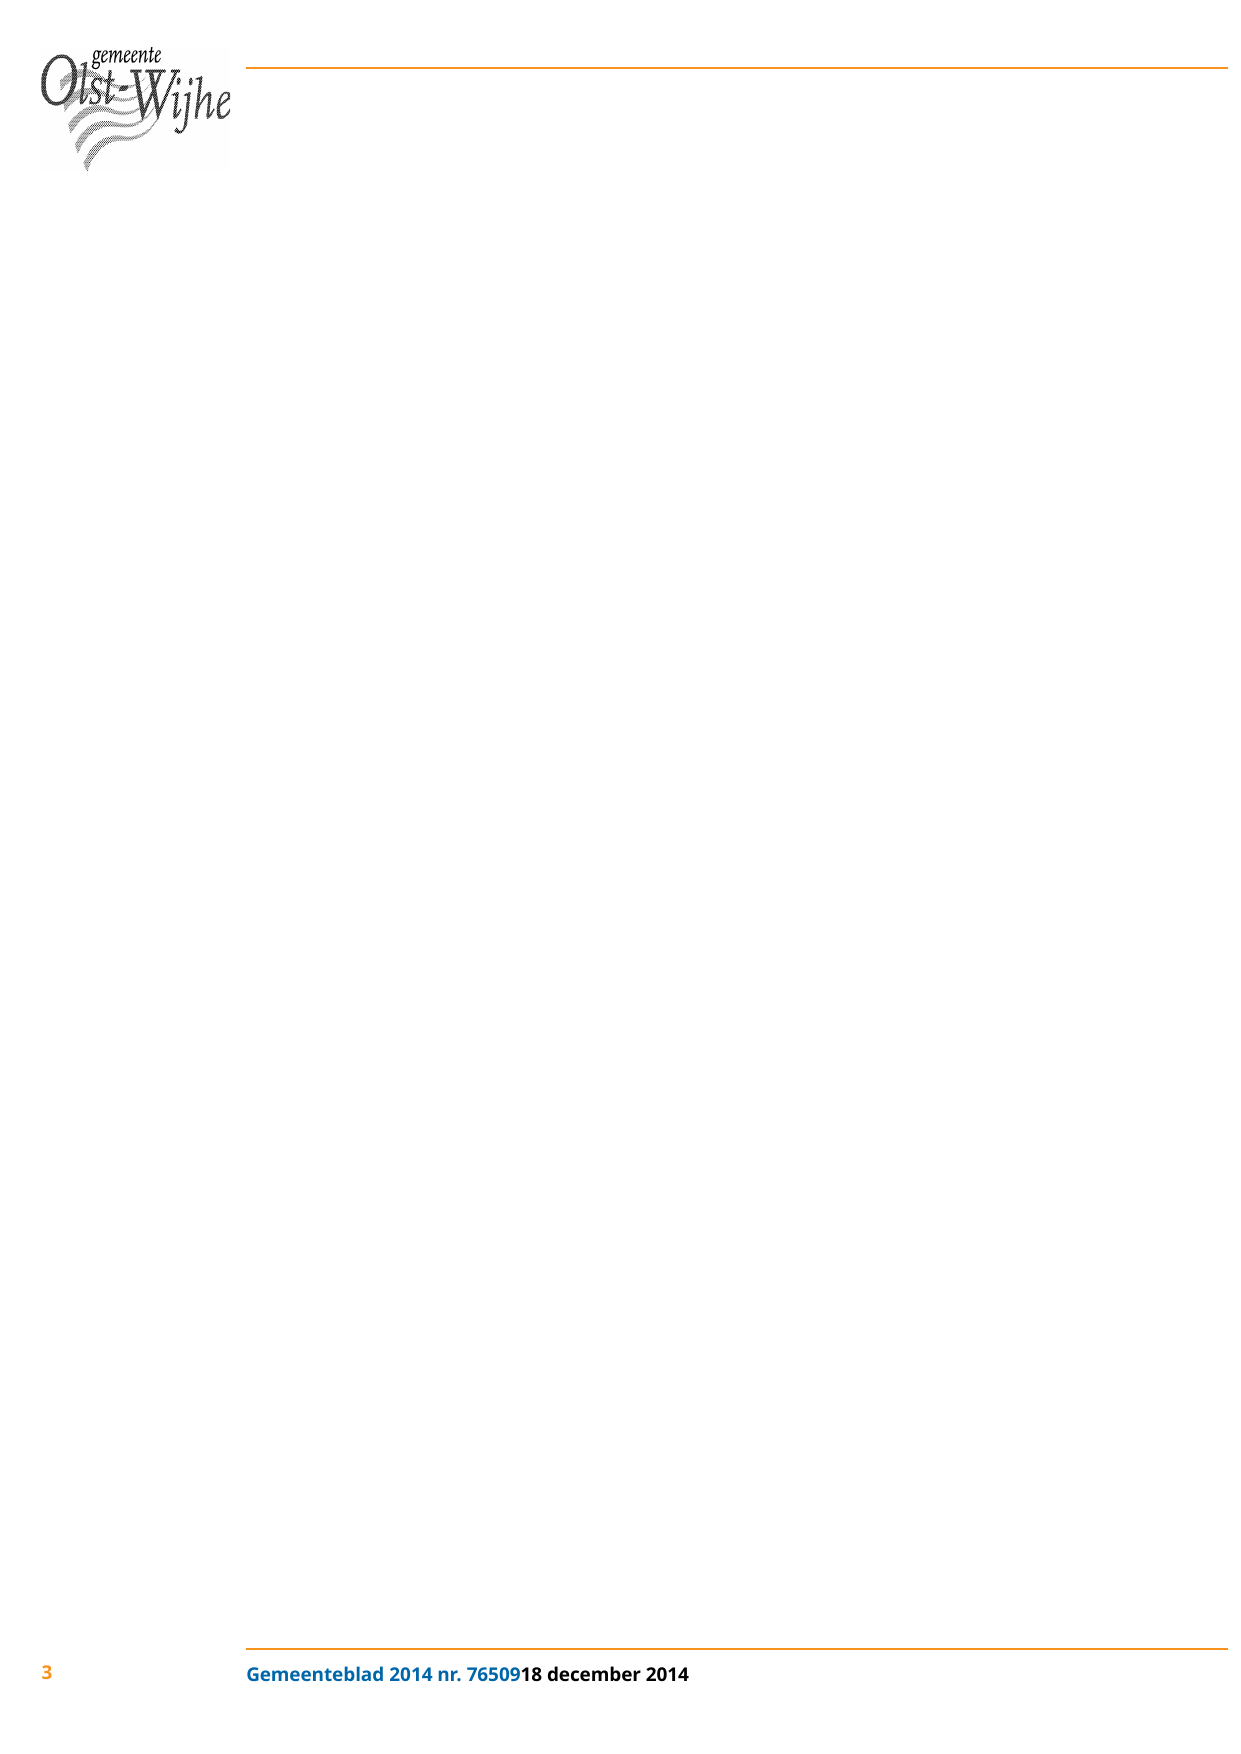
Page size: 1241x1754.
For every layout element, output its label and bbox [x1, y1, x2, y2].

picture [41, 47, 231, 172]
